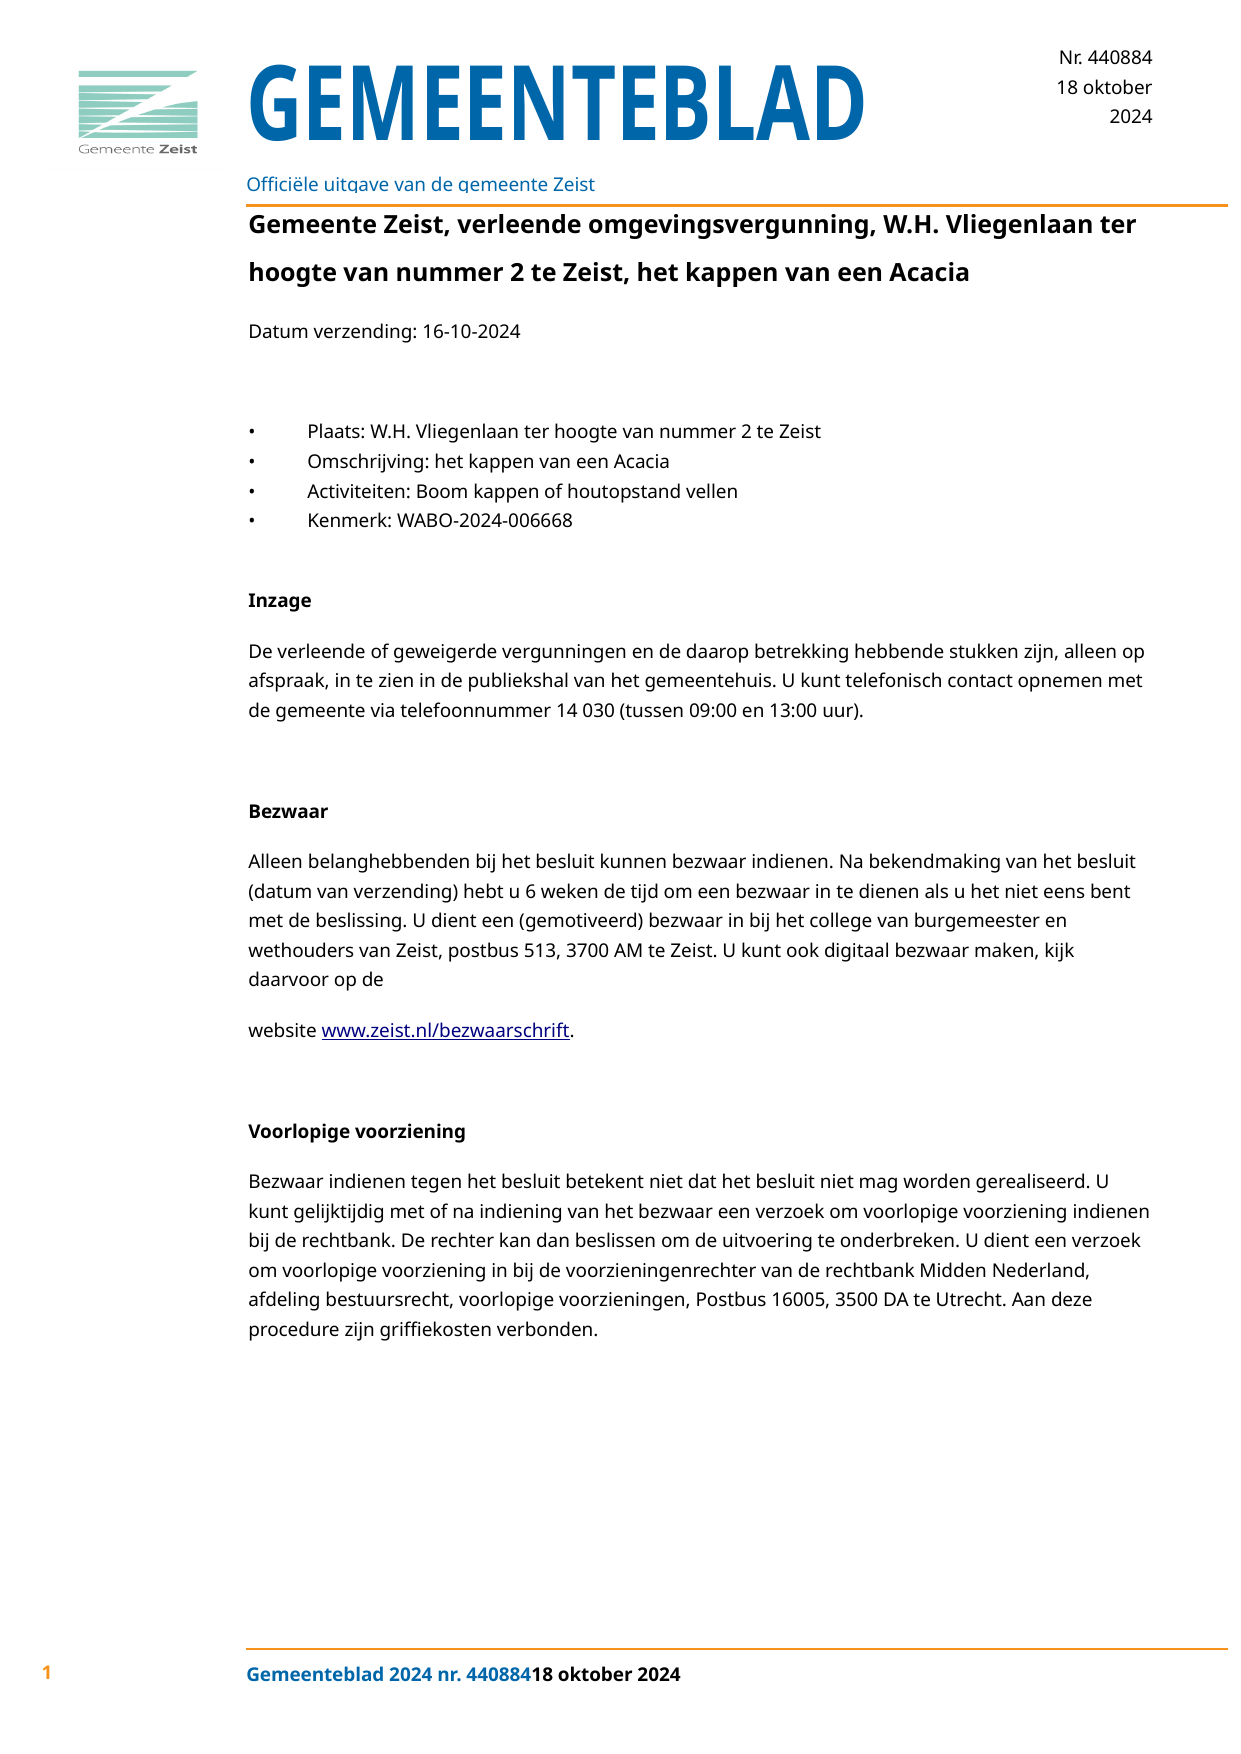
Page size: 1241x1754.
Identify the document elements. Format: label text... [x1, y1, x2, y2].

list Omschrijving: het kappen van een Acacia [248, 448, 1152, 474]
text Bezwaar [248, 798, 1152, 824]
list Kenmerk: WABO-2024-006668 [248, 507, 1152, 533]
picture [41, 47, 231, 172]
text Inzage [248, 587, 1152, 613]
text Gemeente Zeist, verleende omgevingsvergunning, W.H. Vliegenlaan ter hoogte van nummer 2 te Zeist, het kappen van een Acacia [248, 207, 1152, 288]
text website www.zeist.nl/bezwaarschrift. [248, 1017, 1152, 1043]
list Plaats: W.H. Vliegenlaan ter hoogte van nummer 2 te Zeist [248, 419, 1152, 444]
text Alleen belanghebbenden bij het besluit kunnen bezwaar indienen. Na bekendmaking van het besluit (datum van verzending) hebt u 6 weken de tijd om een bezwaar in te dienen als u het niet eens bent met de beslissing. U dient een (gemotiveerd) bezwaar in bij het college van burgemeester en wethouders van Zeist, postbus 513, 3700 AM te Zeist. U kunt ook digitaal bezwaar maken, kijk daarvoor op de [248, 848, 1152, 992]
text De verleende of geweigerde vergunningen en de daarop betrekking hebbende stukken zijn, alleen op afspraak, in te zien in de publiekshal van het gemeentehuis. U kunt telefonisch contact opnemen met de gemeente via telefoonnummer 14 030 (tussen 09:00 en 13:00 uur). [248, 638, 1152, 723]
text Voorlopige voorziening [248, 1118, 1152, 1144]
text Datum verzending: 16-10-2024 [248, 318, 1152, 344]
text Bezwaar indienen tegen het besluit betekent niet dat het besluit niet mag worden gerealiseerd. U kunt gelijktijdig met of na indiening van het bezwaar een verzoek om voorlopige voorziening indienen bij de rechtbank. De rechter kan dan beslissen om de uitvoering te onderbreken. U dient een verzoek om voorlopige voorziening in bij de voorzieningenrechter van de rechtbank Midden Nederland, afdeling bestuursrecht, voorlopige voorzieningen, Postbus 16005, 3500 DA te Utrecht. Aan deze procedure zijn griffiekosten verbonden. [248, 1168, 1152, 1342]
list Activiteiten: Boom kappen of houtopstand vellen [248, 478, 1152, 504]
